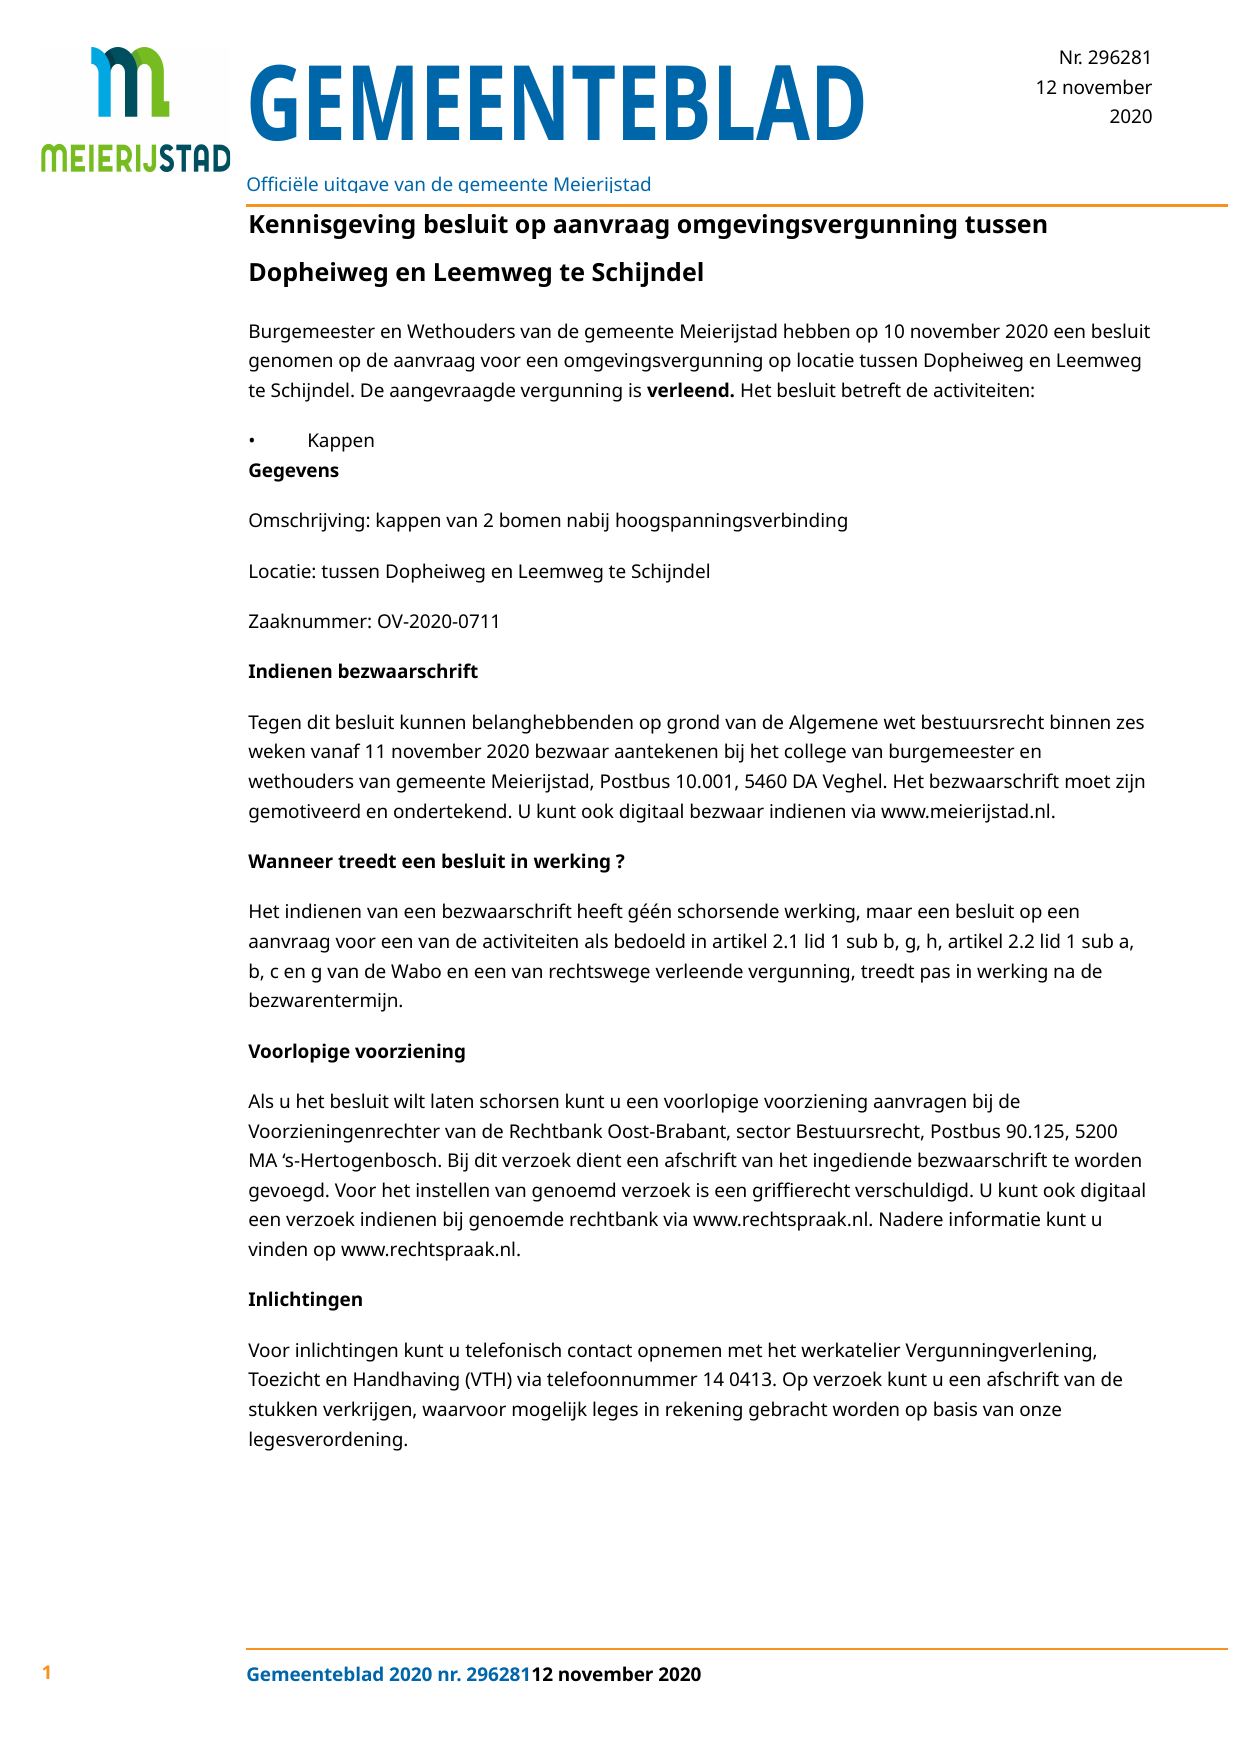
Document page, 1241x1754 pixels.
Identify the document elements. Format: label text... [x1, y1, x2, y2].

text Wanneer treedt een besluit in werking ? [248, 848, 1152, 874]
text Kennisgeving besluit op aanvraag omgevingsvergunning tussen Dopheiweg en Leemweg te Schijndel [248, 207, 1152, 288]
text Voorlopige voorziening [248, 1038, 1152, 1064]
text Indienen bezwaarschrift [248, 659, 1152, 684]
text Gegevens [248, 457, 1152, 483]
text Voor inlichtingen kunt u telefonisch contact opnemen met het werkatelier Vergunningverlening, Toezicht en Handhaving (VTH) via telefoonnummer 14 0413. Op verzoek kunt u een afschrift van de stukken verkrijgen, waarvoor mogelijk leges in rekening gebracht worden op basis van onze legesverordening. [248, 1337, 1152, 1452]
list Kappen [248, 427, 1152, 453]
text Locatie: tussen Dopheiweg en Leemweg te Schijndel [248, 558, 1152, 584]
picture [41, 47, 231, 172]
text Zaaknummer: OV-2020-0711 [248, 608, 1152, 634]
text Tegen dit besluit kunnen belanghebbenden op grond van de Algemene wet bestuursrecht binnen zes weken vanaf 11 november 2020 bezwaar aantekenen bij het college van burgemeester en wethouders van gemeente Meierijstad, Postbus 10.001, 5460 DA Veghel. Het bezwaarschrift moet zijn gemotiveerd en ondertekend. U kunt ook digitaal bezwaar indienen via www.meierijstad.nl. [248, 709, 1152, 824]
text Burgemeester en Wethouders van de gemeente Meierijstad hebben op 10 november 2020 een besluit genomen op de aanvraag voor een omgevingsvergunning op locatie tussen Dopheiweg en Leemweg te Schijndel. De aangevraagde vergunning is verleend. Het besluit betreft de activiteiten: [248, 318, 1152, 403]
text Inlichtingen [248, 1287, 1152, 1312]
text Het indienen van een bezwaarschrift heeft géén schorsende werking, maar een besluit op een aanvraag voor een van de activiteiten als bedoeld in artikel 2.1 lid 1 sub b, g, h, artikel 2.2 lid 1 sub a, b, c en g van de Wabo en een van rechtswege verleende vergunning, treedt pas in werking na de bezwarentermijn. [248, 899, 1152, 1013]
text Als u het besluit wilt laten schorsen kunt u een voorlopige voorziening aanvragen bij de Voorzieningenrechter van de Rechtbank Oost-Brabant, sector Bestuursrecht, Postbus 90.125, 5200 MA ‘s-Hertogenbosch. Bij dit verzoek dient een afschrift van het ingediende bezwaarschrift te worden gevoegd. Voor het instellen van genoemd verzoek is een griffierecht verschuldigd. U kunt ook digitaal een verzoek indienen bij genoemde rechtbank via www.rechtspraak.nl. Nadere informatie kunt u vinden op www.rechtspraak.nl. [248, 1088, 1152, 1262]
text Omschrijving: kappen van 2 bomen nabij hoogspanningsverbinding [248, 507, 1152, 533]
